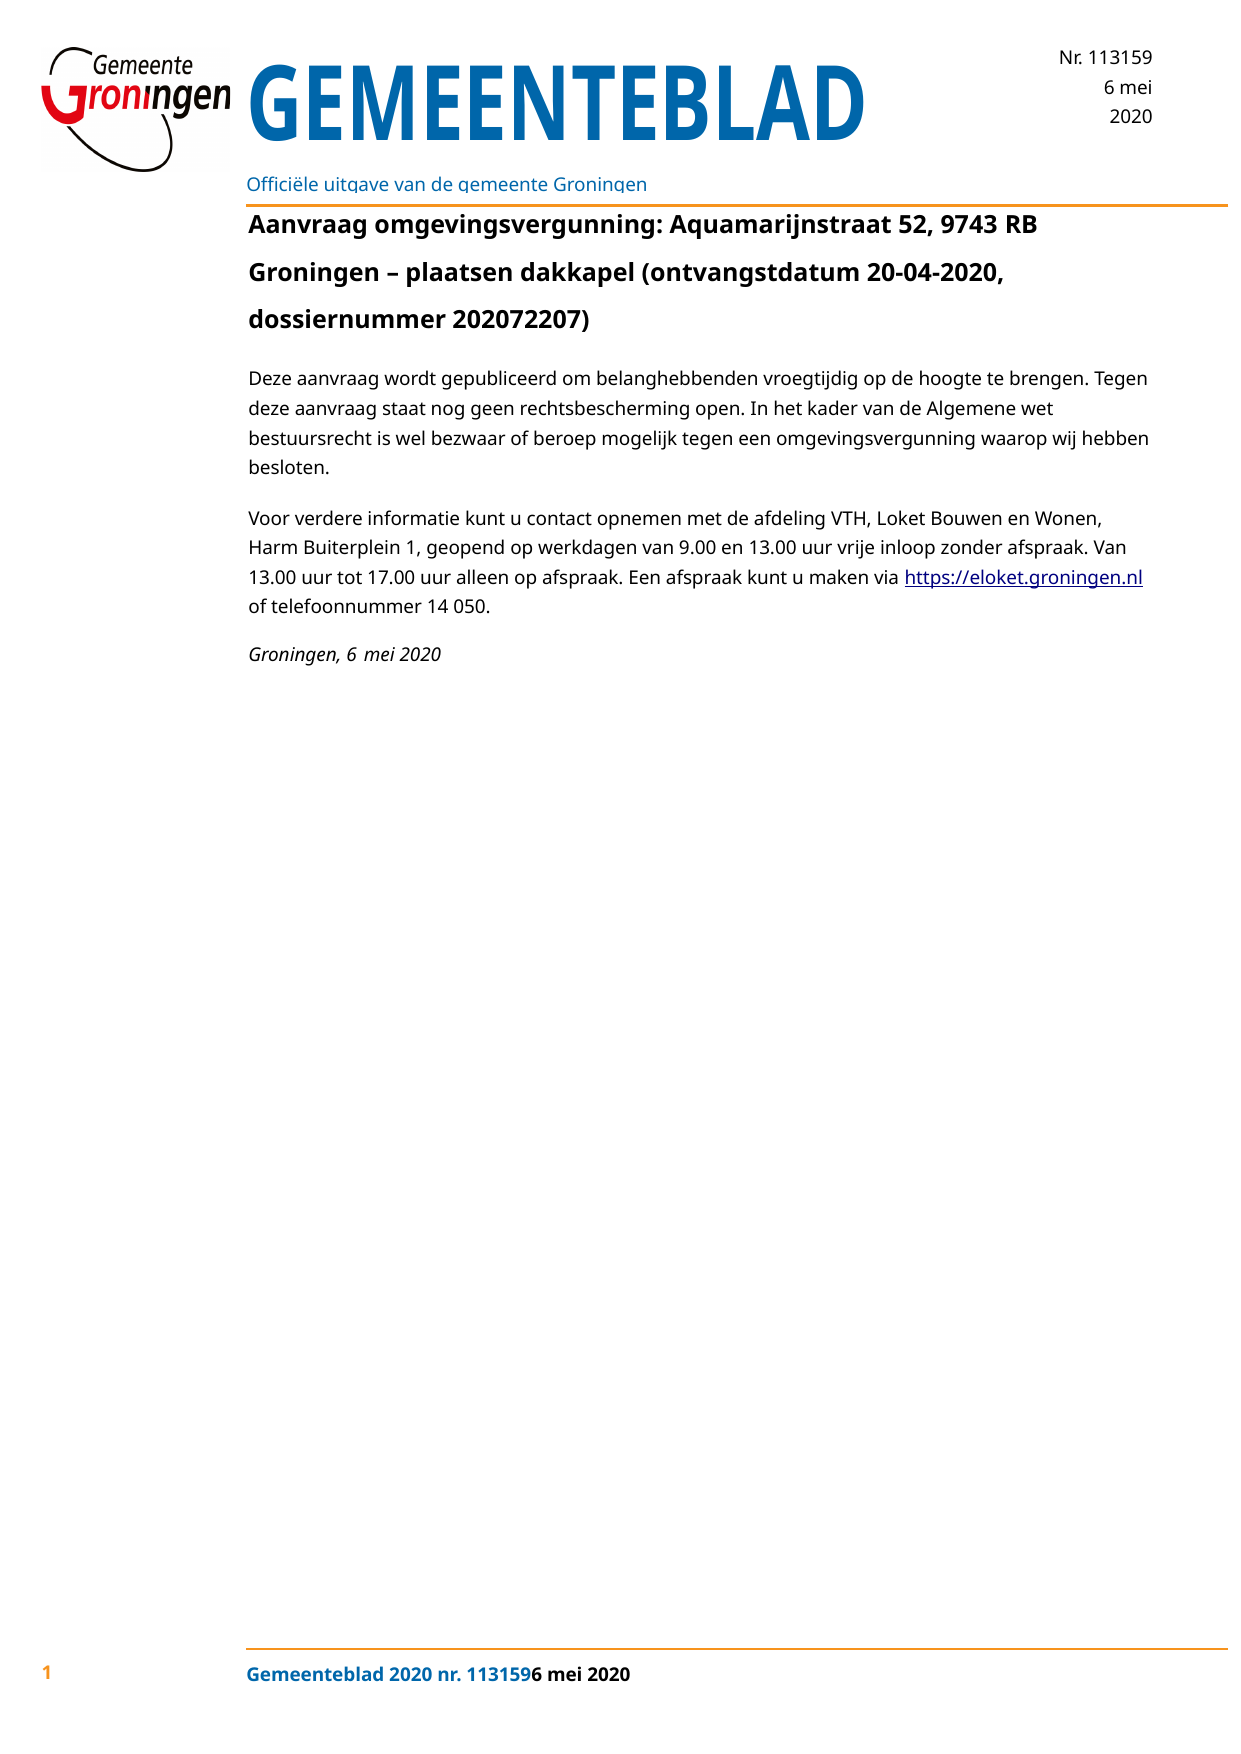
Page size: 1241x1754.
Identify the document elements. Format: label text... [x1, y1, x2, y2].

text Aanvraag omgevingsvergunning: Aquamarijnstraat 52, 9743 RB Groningen – plaatsen dakkapel (ontvangstdatum 20-04-2020, dossiernummer 202072207) [248, 207, 1152, 336]
picture [41, 47, 231, 172]
text Groningen, 6 mei 2020 [248, 641, 1152, 667]
text Voor verdere informatie kunt u contact opnemen met de afdeling VTH, Loket Bouwen en Wonen, Harm Buiterplein 1, geopend op werkdagen van 9.00 en 13.00 uur vrije inloop zonder afspraak. Van 13.00 uur tot 17.00 uur alleen op afspraak. Een afspraak kunt u maken via https://eloket.groningen.nl of telefoonnummer 14 050. [248, 505, 1152, 619]
text Deze aanvraag wordt gepubliceerd om belanghebbenden vroegtijdig op de hoogte te brengen. Tegen deze aanvraag staat nog geen rechtsbescherming open. In het kader van de Algemene wet bestuursrecht is wel bezwaar of beroep mogelijk tegen een omgevingsvergunning waarop wij hebben besloten. [248, 366, 1152, 480]
